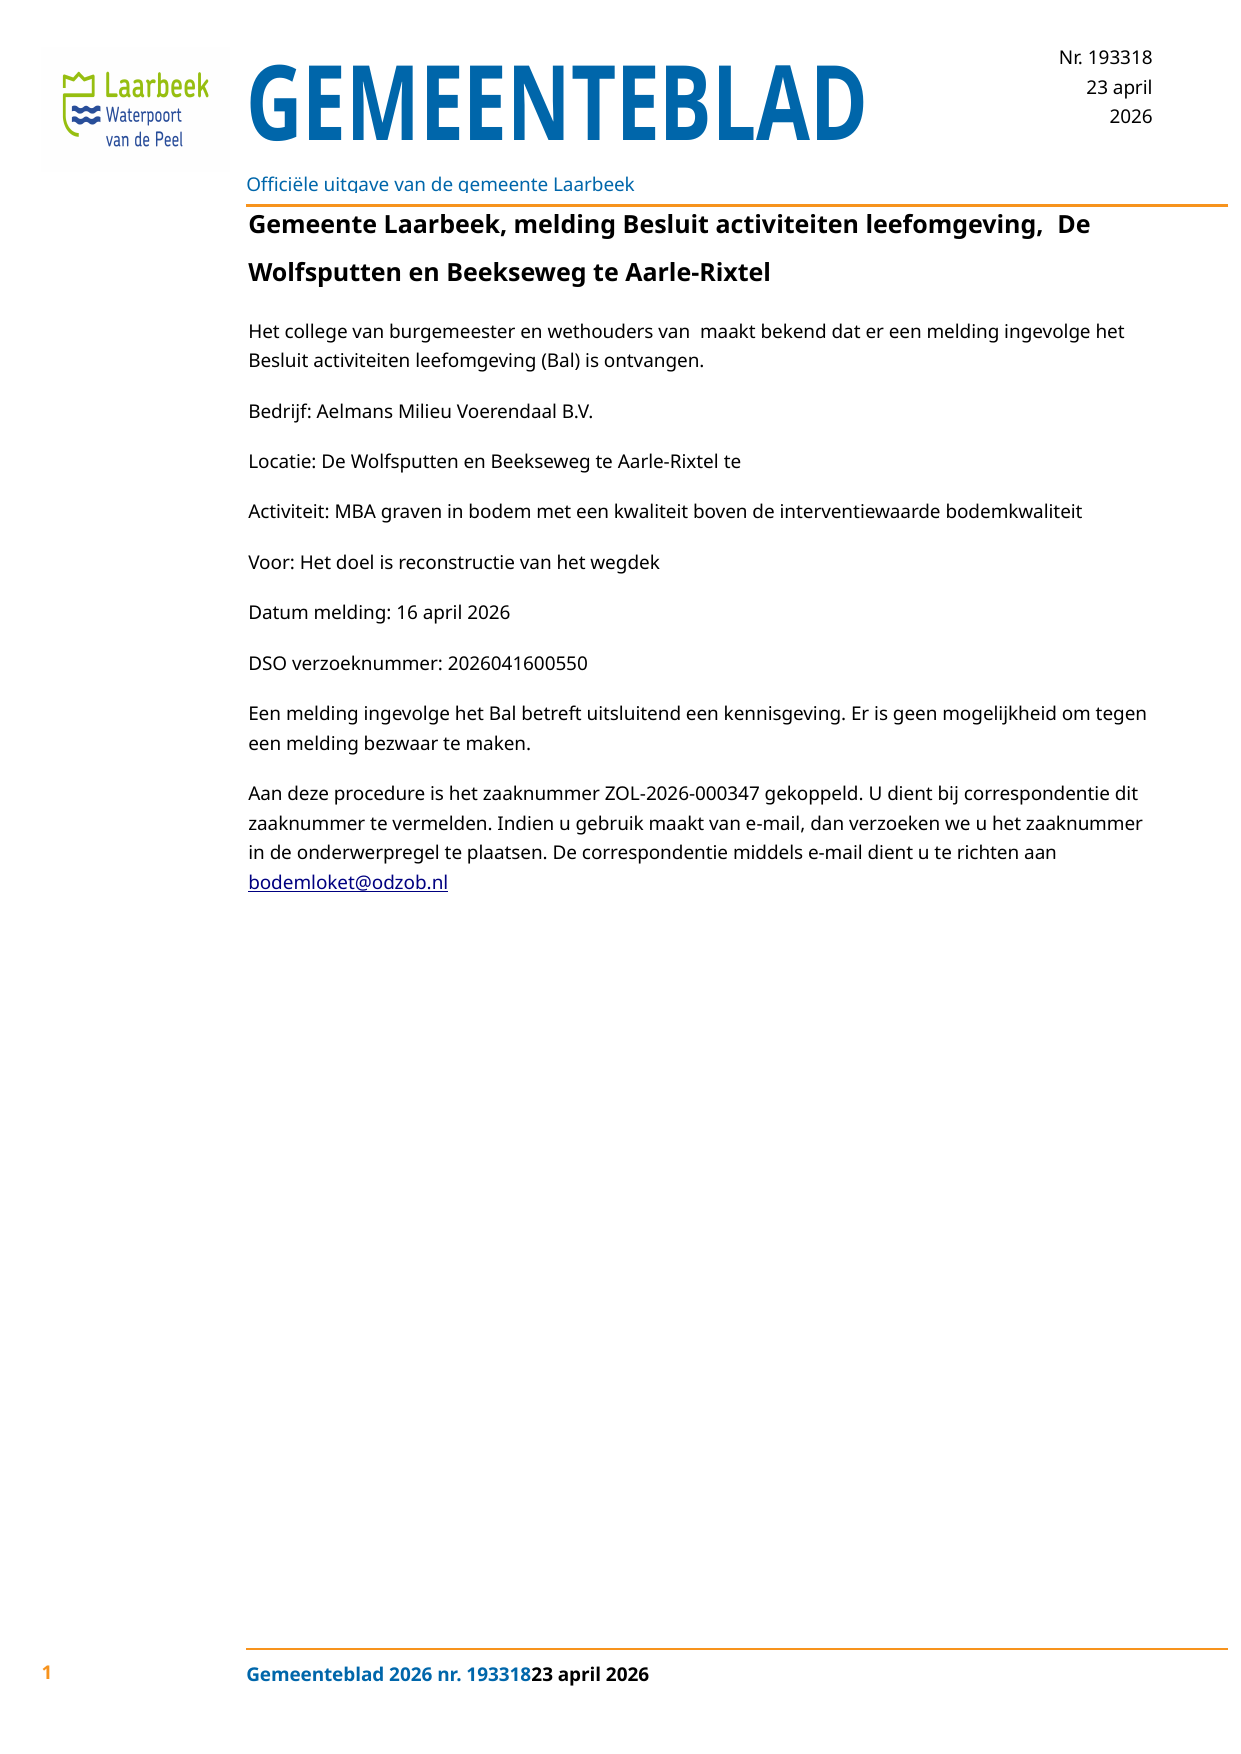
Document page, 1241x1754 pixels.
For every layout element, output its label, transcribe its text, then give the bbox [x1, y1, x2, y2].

picture [41, 47, 231, 172]
text Datum melding: 16 april 2026 [248, 599, 1152, 625]
text DSO verzoeknummer: 2026041600550 [248, 650, 1152, 676]
text Aan deze procedure is het zaaknummer ZOL-2026-000347 gekoppeld. U dient bij correspondentie dit zaaknummer te vermelden. Indien u gebruik maakt van e-mail, dan verzoeken we u het zaaknummer in de onderwerpregel te plaatsen. De correspondentie middels e-mail dient u te richten aan bodemloket@odzob.nl [248, 780, 1152, 895]
text Een melding ingevolge het Bal betreft uitsluitend een kennisgeving. Er is geen mogelijkheid om tegen een melding bezwaar te maken. [248, 700, 1152, 756]
text Gemeente Laarbeek, melding Besluit activiteiten leefomgeving, ​ De Wolfsputten en Beekseweg te Aarle-Rixtel [248, 207, 1152, 288]
text Voor: Het doel is reconstructie van het wegdek [248, 549, 1152, 575]
text Activiteit: MBA graven in bodem met een kwaliteit boven de interventiewaarde bodemkwaliteit [248, 499, 1152, 524]
text Bedrijf: Aelmans Milieu Voerendaal B.V. [248, 398, 1152, 424]
text Locatie: De Wolfsputten en Beekseweg te Aarle-Rixtel ​​te [248, 448, 1152, 474]
text Het college van burgemeester en wethouders van ​ maakt bekend dat er een melding ingevolge het Besluit activiteiten leefomgeving (Bal) is ontvangen. [248, 318, 1152, 373]
